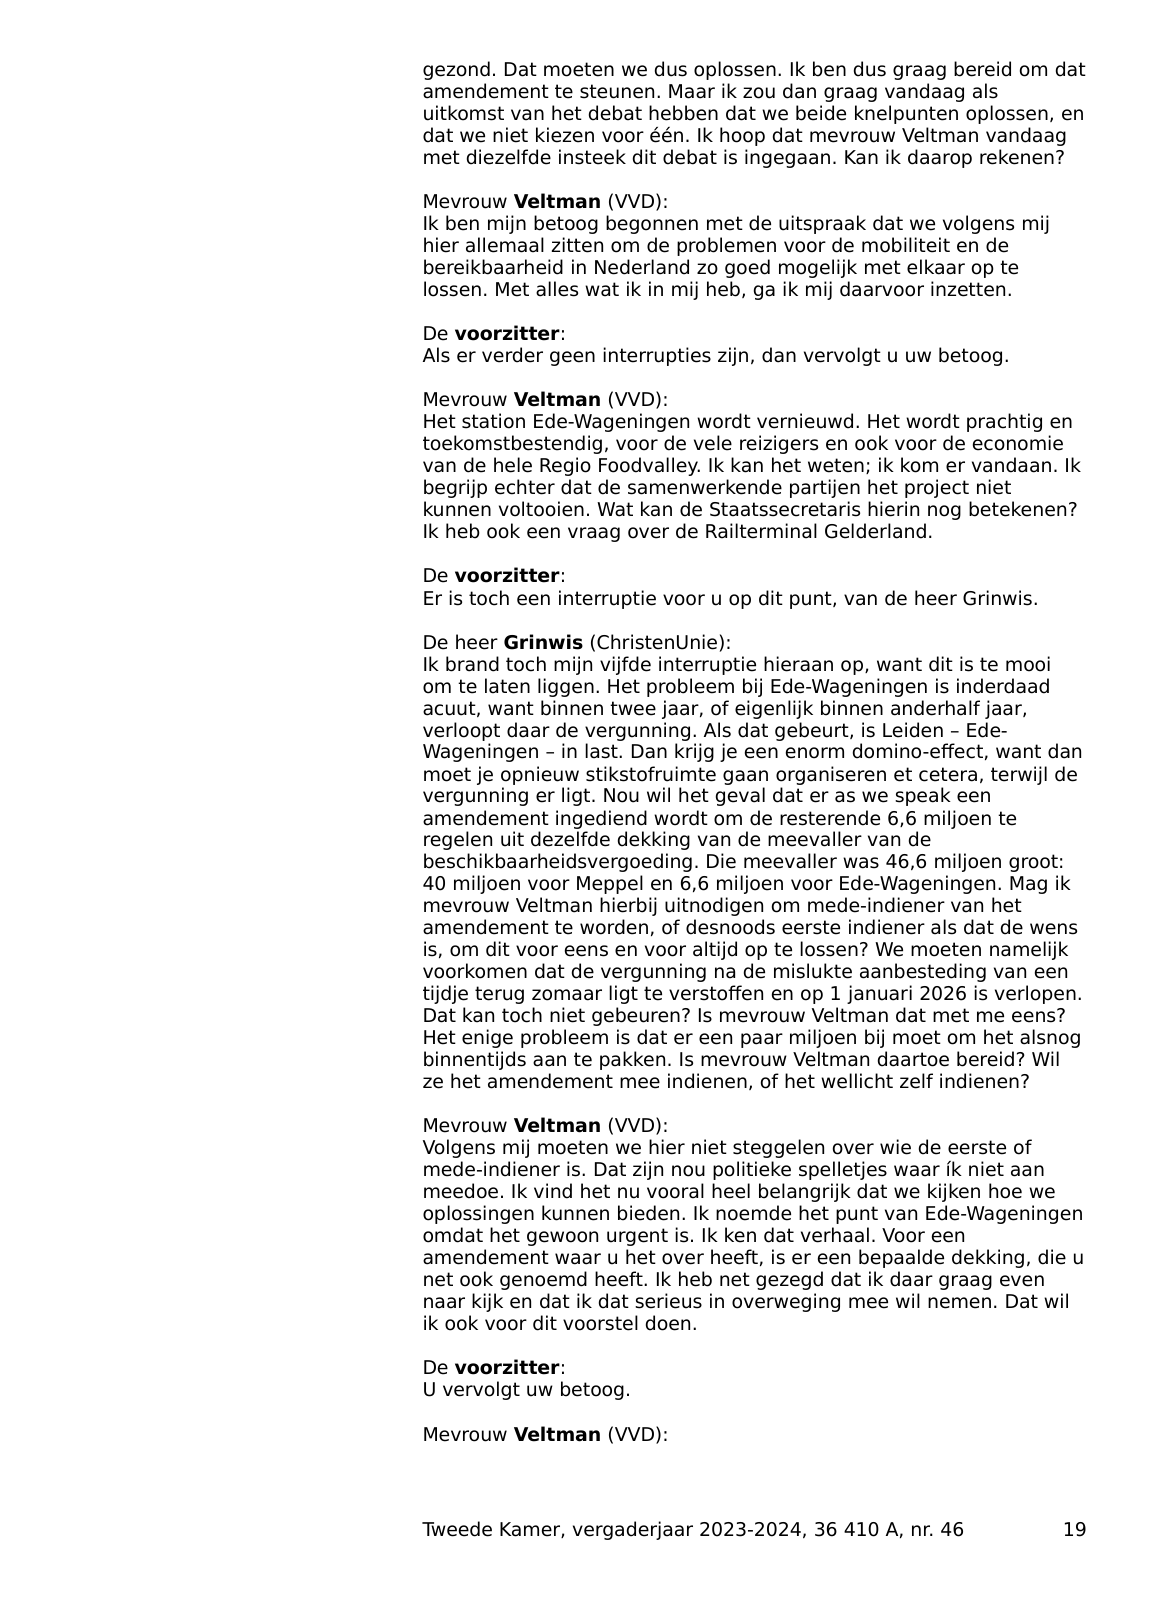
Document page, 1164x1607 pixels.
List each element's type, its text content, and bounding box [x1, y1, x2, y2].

text Volgens mij moeten we hier niet steggelen over wie de eerste of mede-indiener is. Dat zijn nou politieke spelletjes waar ík niet aan meedoe. Ik vind het nu vooral heel belangrijk dat we kijken hoe we oplossingen kunnen bieden. Ik noemde het punt van Ede-Wageningen omdat het gewoon urgent is. Ik ken dat verhaal. Voor een amendement waar u het over heeft, is er een bepaalde dekking, die u net ook genoemd heeft. Ik heb net gezegd dat ik daar graag even naar kijk en dat ik dat serieus in overweging mee wil nemen. Dat wil ik ook voor dit voorstel doen. [422, 1137, 1087, 1335]
text De voorzitter: [422, 565, 1087, 587]
text Mevrouw Veltman (VVD): [422, 389, 1087, 411]
text De heer Grinwis (ChristenUnie): [422, 632, 1087, 653]
text De voorzitter: [422, 1357, 1087, 1379]
text De voorzitter: [422, 323, 1087, 345]
text Ik ben mijn betoog begonnen met de uitspraak dat we volgens mij hier allemaal zitten om de problemen voor de mobiliteit en de bereikbaarheid in Nederland zo goed mogelijk met elkaar op te lossen. Met alles wat ik in mij heb, ga ik mij daarvoor inzetten. [422, 213, 1087, 301]
text Mevrouw Veltman (VVD): [422, 191, 1087, 213]
text Het station Ede-Wageningen wordt vernieuwd. Het wordt prachtig en toekomstbestendig, voor de vele reizigers en ook voor de economie van de hele Regio Foodvalley. Ik kan het weten; ik kom er vandaan. Ik begrijp echter dat de samenwerkende partijen het project niet kunnen voltooien. Wat kan de Staatssecretaris hierin nog betekenen? [422, 411, 1087, 521]
text Ik brand toch mijn vijfde interruptie hieraan op, want dit is te mooi om te laten liggen. Het probleem bij Ede-Wageningen is inderdaad acuut, want binnen twee jaar, of eigenlijk binnen anderhalf jaar, verloopt daar de vergunning. Als dat gebeurt, is Leiden – Ede-Wageningen – in last. Dan krijg je een enorm domino-effect, want dan moet je opnieuw stikstofruimte gaan organiseren et cetera, terwijl de vergunning er ligt. Nou wil het geval dat er as we speak een amendement ingediend wordt om de resterende 6,6 miljoen te regelen uit dezelfde dekking van de meevaller van de beschikbaarheidsvergoeding. Die meevaller was 46,6 miljoen groot: 40 miljoen voor Meppel en 6,6 miljoen voor Ede-Wageningen. Mag ik mevrouw Veltman hierbij uitnodigen om mede-indiener van het amendement te worden, of desnoods eerste indiener als dat de wens is, om dit voor eens en voor altijd op te lossen? We moeten namelijk voorkomen dat de vergunning na de mislukte aanbesteding van een tijdje terug zomaar ligt te verstoffen en op 1 januari 2026 is verlopen. Dat kan toch niet gebeuren? Is mevrouw Veltman dat met me eens? Het enige probleem is dat er een paar miljoen bij moet om het alsnog binnentijds aan te pakken. Is mevrouw Veltman daartoe bereid? Wil ze het amendement mee indienen, of het wellicht zelf indienen? [422, 653, 1087, 1093]
text Er is toch een interruptie voor u op dit punt, van de heer Grinwis. [422, 587, 1087, 609]
text U vervolgt uw betoog. [422, 1379, 1087, 1401]
text Ik heb ook een vraag over de Railterminal Gelderland. [422, 521, 1087, 543]
text gezond. Dat moeten we dus oplossen. Ik ben dus graag bereid om dat amendement te steunen. Maar ik zou dan graag vandaag als uitkomst van het debat hebben dat we beide knelpunten oplossen, en dat we niet kiezen voor één. Ik hoop dat mevrouw Veltman vandaag met diezelfde insteek dit debat is ingegaan. Kan ik daarop rekenen? [422, 59, 1087, 169]
text Mevrouw Veltman (VVD): [422, 1423, 1087, 1445]
text Mevrouw Veltman (VVD): [422, 1115, 1087, 1137]
text Als er verder geen interrupties zijn, dan vervolgt u uw betoog. [422, 345, 1087, 367]
